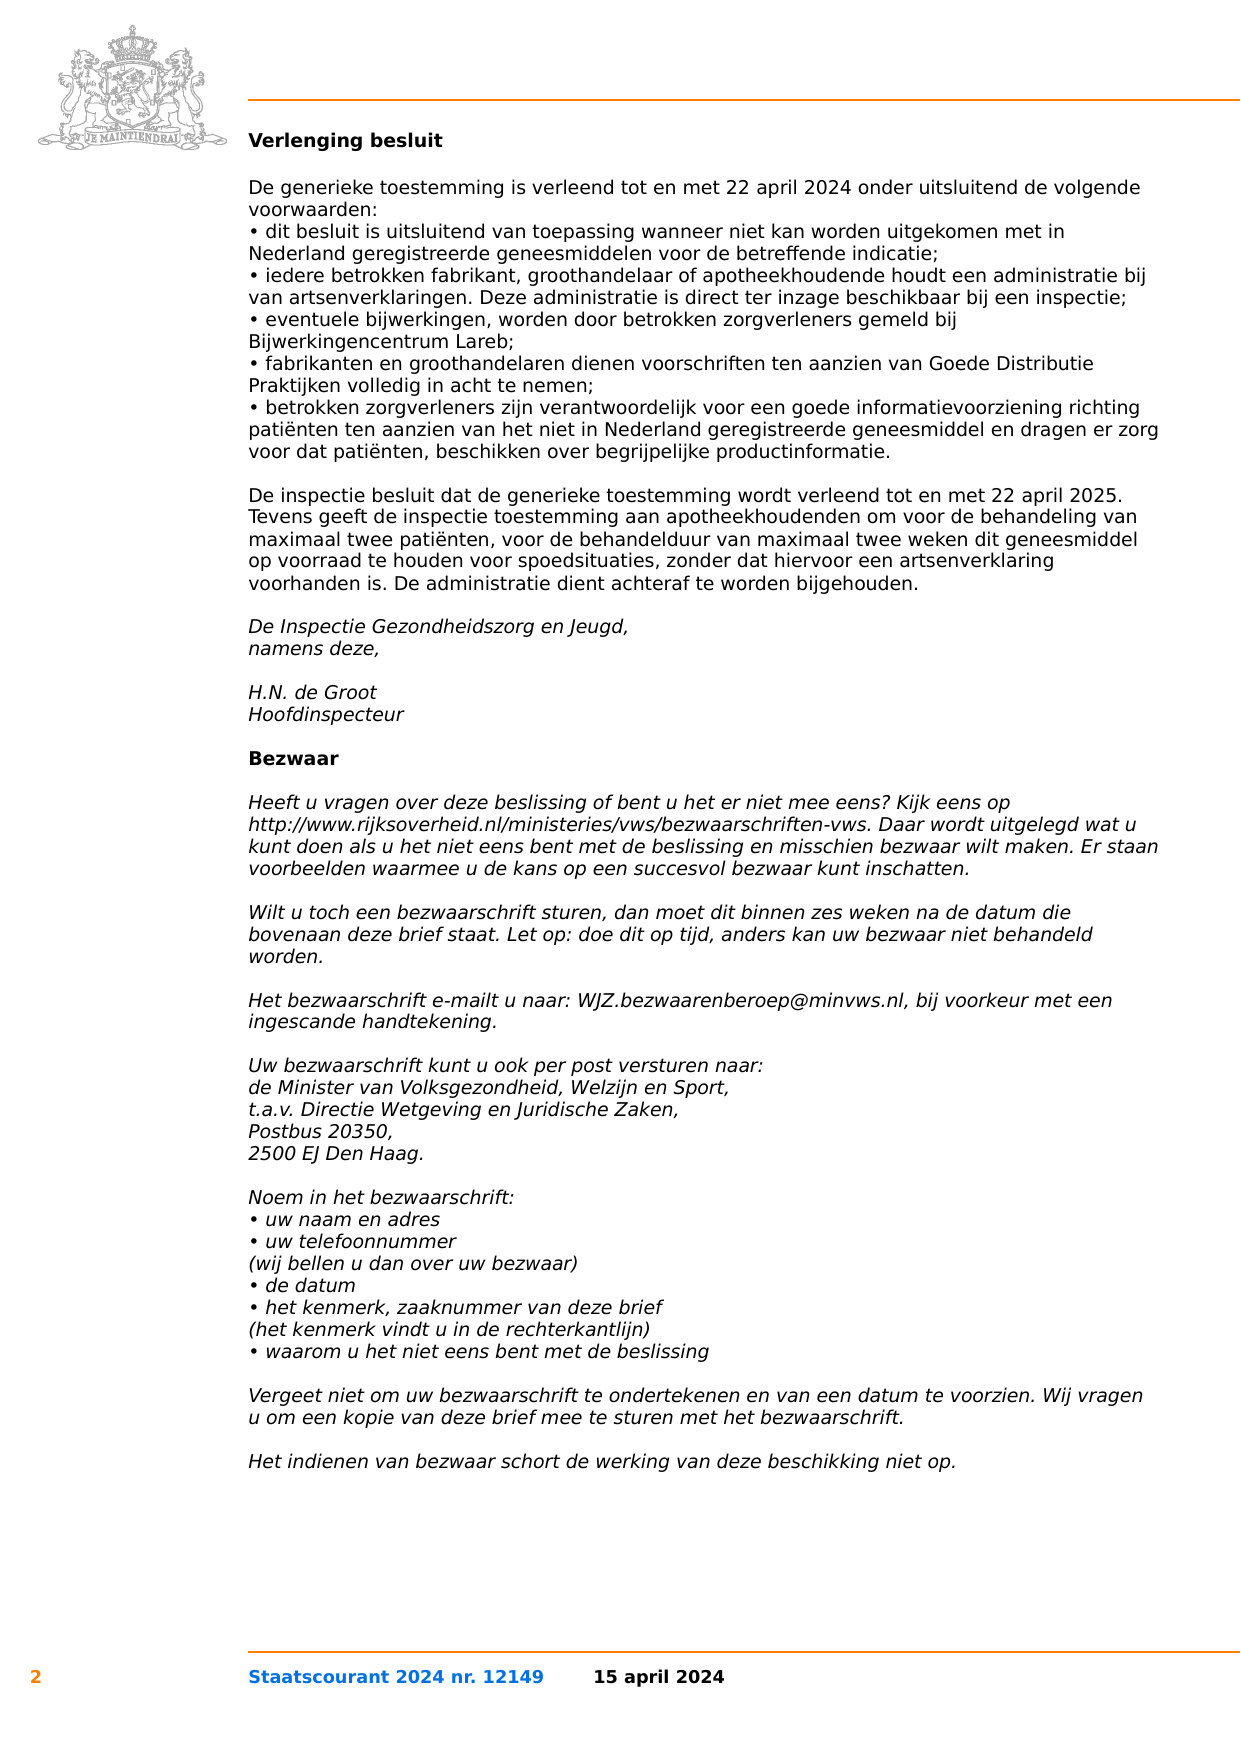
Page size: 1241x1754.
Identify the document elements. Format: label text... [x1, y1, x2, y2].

text Bezwaar [248, 748, 1163, 770]
text De Inspectie Gezondheidszorg en Jeugd, namens deze, H.N. de Groot Hoofdinspecteur [248, 616, 1163, 726]
text De inspectie besluit dat de generieke toestemming wordt verleend tot en met 22 april 2025. [248, 484, 1163, 506]
text (het kenmerk vindt u in de rechterkantlijn) [248, 1319, 1163, 1341]
text • eventuele bijwerkingen, worden door betrokken zorgverleners gemeld bij Bijwerkingencentrum Lareb; [248, 309, 1163, 353]
text • waarom u het niet eens bent met de beslissing [248, 1341, 1163, 1363]
text De generieke toestemming is verleend tot en met 22 april 2024 onder uitsluitend de volgende voorwaarden: [248, 177, 1163, 221]
text Het bezwaarschrift e-mailt u naar: WJZ.bezwaarenberoep@minvws.nl, bij voorkeur met een ingescande handtekening. [248, 989, 1163, 1033]
text (wij bellen u dan over uw bezwaar) [248, 1253, 1163, 1275]
text • uw telefoonnummer [248, 1231, 1163, 1253]
text • fabrikanten en groothandelaren dienen voorschriften ten aanzien van Goede Distributie Praktijken volledig in acht te nemen; [248, 353, 1163, 397]
text Vergeet niet om uw bezwaarschrift te ondertekenen en van een datum te voorzien. Wij vragen u om een kopie van deze brief mee te sturen met het bezwaarschrift. [248, 1385, 1163, 1429]
text t.a.v. Directie Wetgeving en Juridische Zaken, [248, 1099, 1163, 1121]
text 2500 EJ Den Haag. [248, 1143, 1163, 1165]
text Het indienen van bezwaar schort de werking van deze beschikking niet op. [248, 1451, 1163, 1473]
text Tevens geeft de inspectie toestemming aan apotheekhoudenden om voor de behandeling van maximaal twee patiënten, voor de behandelduur van maximaal twee weken dit geneesmiddel op voorraad te houden voor spoedsituaties, zonder dat hiervoor een artsenverklaring voorhanden is. De administratie dient achteraf te worden bijgehouden. [248, 506, 1163, 594]
text Noem in het bezwaarschrift: [248, 1187, 1163, 1209]
text • het kenmerk, zaaknummer van deze brief [248, 1297, 1163, 1319]
text • uw naam en adres [248, 1209, 1163, 1231]
picture [38, 25, 227, 150]
text • dit besluit is uitsluitend van toepassing wanneer niet kan worden uitgekomen met in Nederland geregistreerde geneesmiddelen voor de betreffende indicatie; [248, 221, 1163, 265]
text de Minister van Volksgezondheid, Welzijn en Sport, [248, 1077, 1163, 1099]
text Postbus 20350, [248, 1121, 1163, 1143]
subtitle Verlenging besluit [248, 130, 1163, 152]
text Heeft u vragen over deze beslissing of bent u het er niet mee eens? Kijk eens op http://www.rijksoverheid.nl/ministeries/vws/bezwaarschriften-vws. Daar wordt uitgelegd wat u kunt doen als u het niet eens bent met de beslissing en misschien bezwaar wilt maken. Er staan voorbeelden waarmee u de kans op een succesvol bezwaar kunt inschatten. [248, 792, 1163, 880]
text • iedere betrokken fabrikant, groothandelaar of apotheekhoudende houdt een administratie bij van artsenverklaringen. Deze administratie is direct ter inzage beschikbaar bij een inspectie; [248, 265, 1163, 309]
text • betrokken zorgverleners zijn verantwoordelijk voor een goede informatievoorziening richting patiënten ten aanzien van het niet in Nederland geregistreerde geneesmiddel en dragen er zorg voor dat patiënten, beschikken over begrijpelijke productinformatie. [248, 397, 1163, 463]
text • de datum [248, 1275, 1163, 1297]
text Wilt u toch een bezwaarschrift sturen, dan moet dit binnen zes weken na de datum die bovenaan deze brief staat. Let op: doe dit op tijd, anders kan uw bezwaar niet behandeld worden. [248, 902, 1163, 968]
text Uw bezwaarschrift kunt u ook per post versturen naar: [248, 1055, 1163, 1077]
